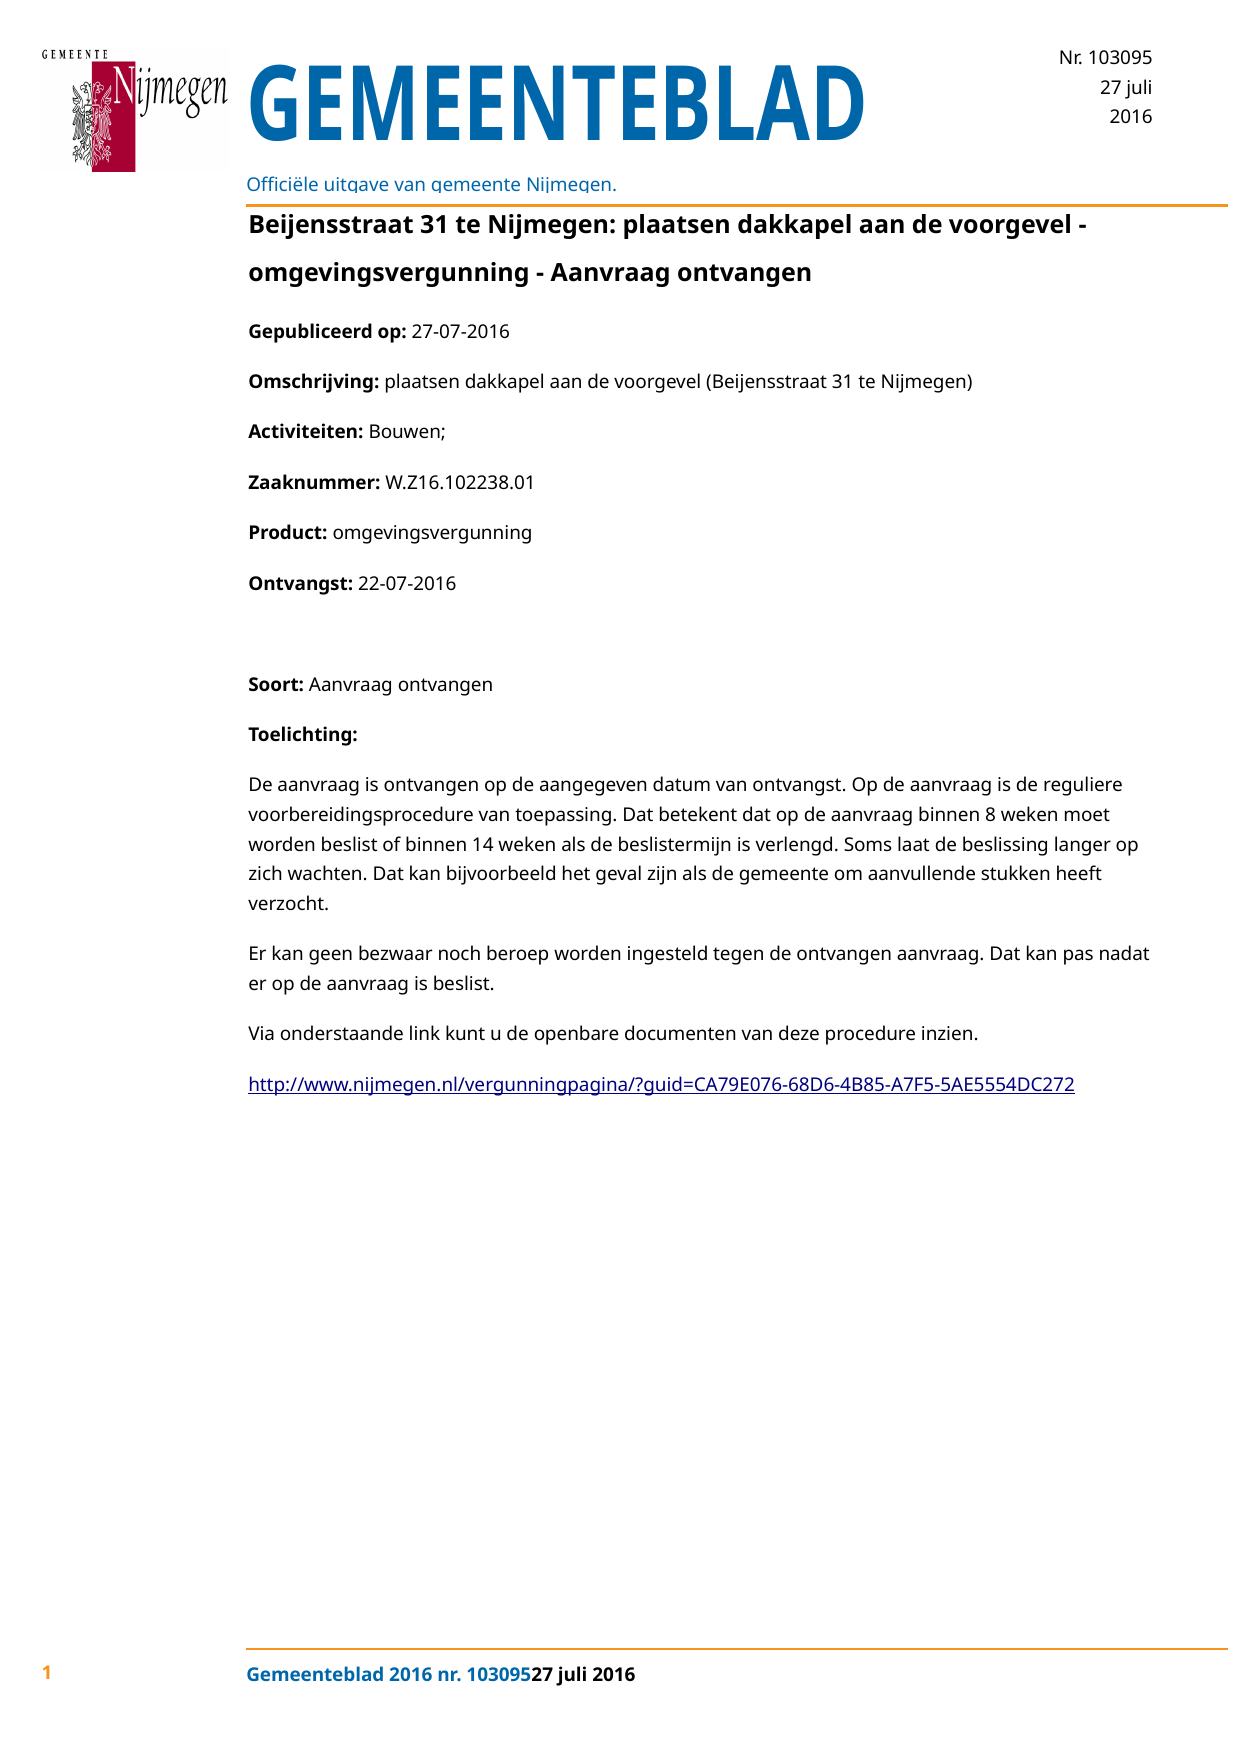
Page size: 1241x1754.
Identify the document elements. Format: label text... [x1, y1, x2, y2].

text Product: omgevingsvergunning [248, 519, 1152, 545]
text Activiteiten: Bouwen; [248, 419, 1152, 444]
text Soort: Aanvraag ontvangen [248, 671, 1152, 697]
text De aanvraag is ontvangen op de aangegeven datum van ontvangst. Op de aanvraag is de reguliere voorbereidingsprocedure van toepassing. Dat betekent dat op de aanvraag binnen 8 weken moet worden beslist of binnen 14 weken als de beslistermijn is verlengd. Soms laat de beslissing langer op zich wachten. Dat kan bijvoorbeeld het geval zijn als de gemeente om aanvullende stukken heeft verzocht. [248, 772, 1152, 916]
text Er kan geen bezwaar noch beroep worden ingesteld tegen de ontvangen aanvraag. Dat kan pas nadat er op de aanvraag is beslist. [248, 940, 1152, 996]
text Ontvangst: 22-07-2016 [248, 570, 1152, 596]
text Beijensstraat 31 te Nijmegen: plaatsen dakkapel aan de voorgevel - omgevingsvergunning - Aanvraag ontvangen [248, 207, 1152, 288]
text Omschrijving: plaatsen dakkapel aan de voorgevel (Beijensstraat 31 te Nijmegen) [248, 368, 1152, 394]
text Zaaknummer: W.Z16.102238.01 [248, 469, 1152, 495]
text Toelichting: [248, 721, 1152, 747]
picture [41, 47, 231, 172]
text http://www.nijmegen.nl/vergunningpagina/?guid=CA79E076-68D6-4B85-A7F5-5AE5554DC272 [248, 1071, 1152, 1097]
text Via onderstaande link kunt u de openbare documenten van deze procedure inzien. [248, 1020, 1152, 1046]
text Gepubliceerd op: 27-07-2016 [248, 318, 1152, 344]
